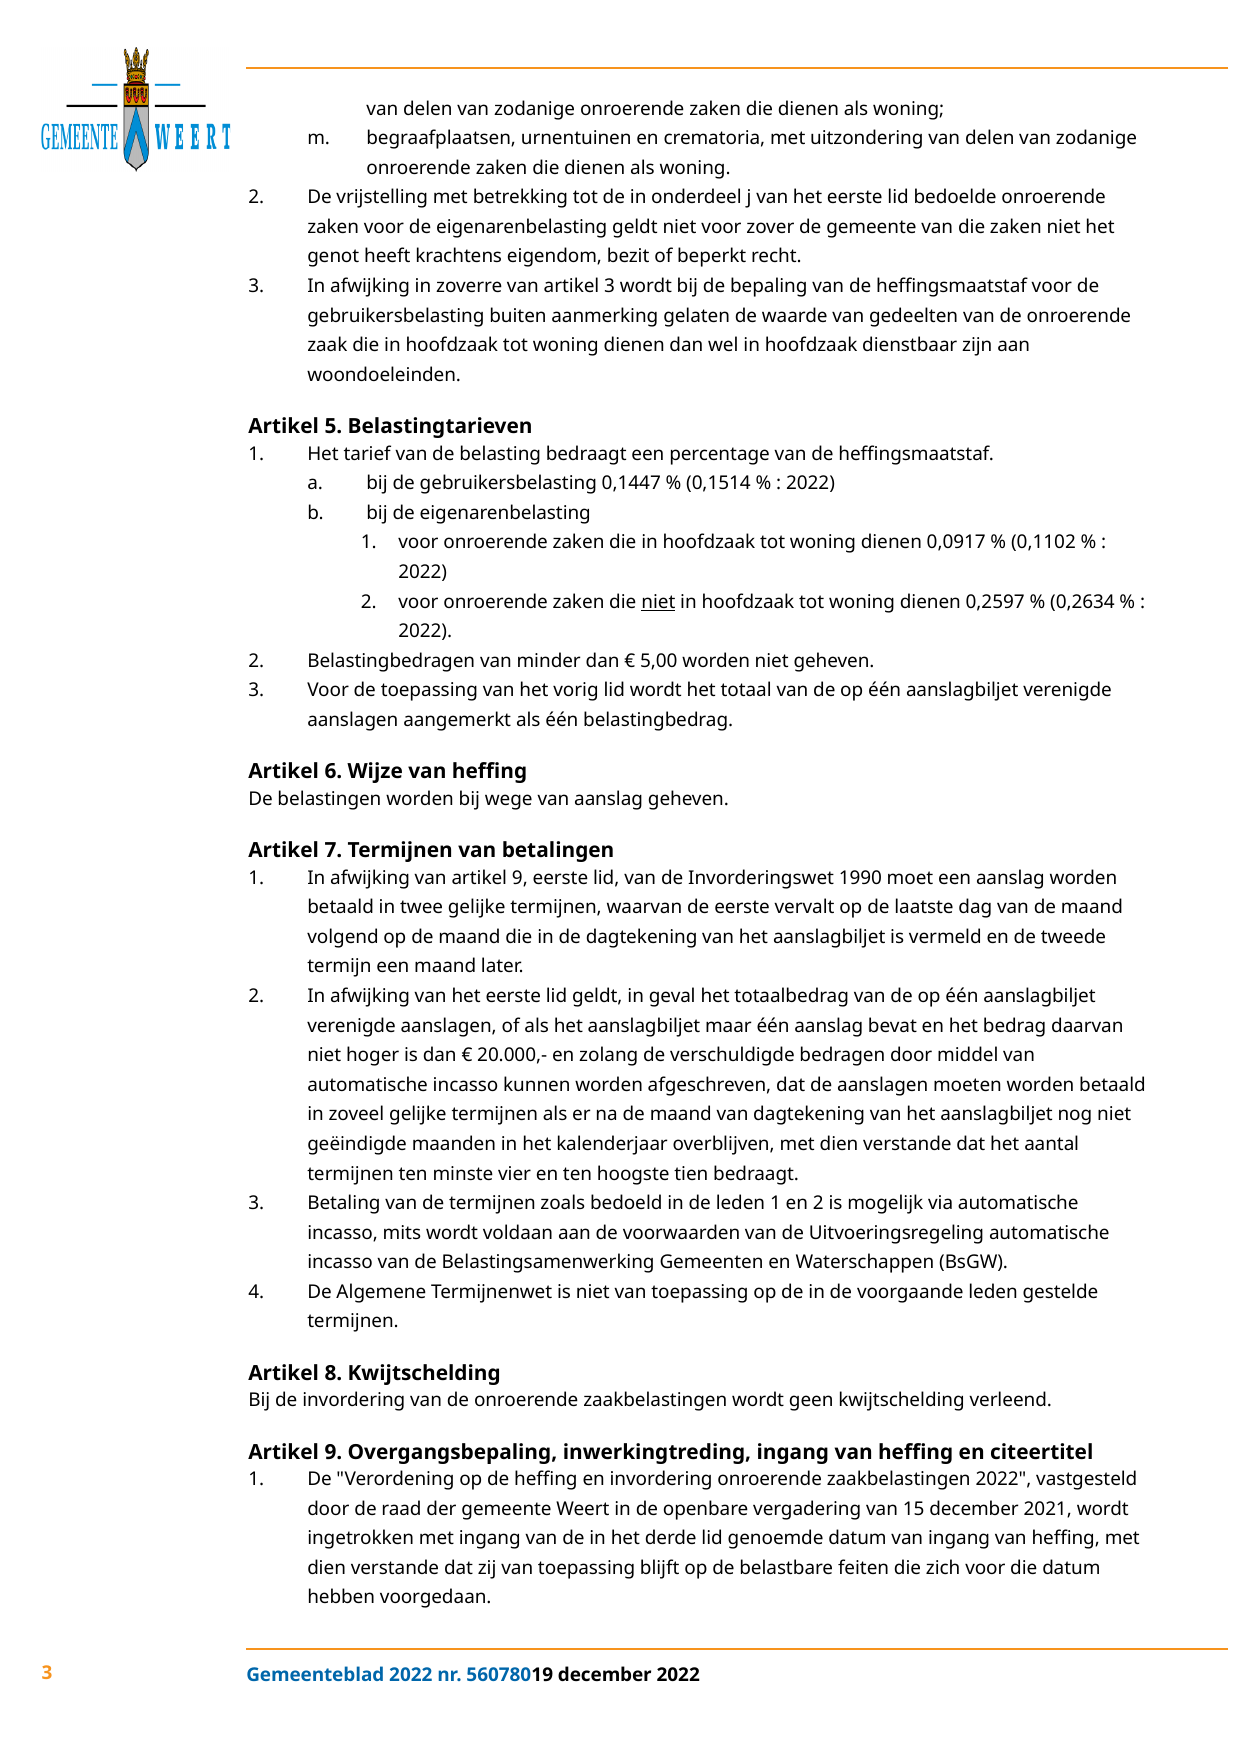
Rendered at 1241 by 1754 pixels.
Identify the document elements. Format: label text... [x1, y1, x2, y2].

text Artikel 8. Kwijtschelding [248, 1358, 1152, 1386]
list van delen van zodanige onroerende zaken die dienen als woning; [307, 95, 1152, 121]
list voor onroerende zaken die in hoofdzaak tot woning dienen 0,0917 % (0,1102 % : 2022) [361, 529, 1152, 584]
list Belastingbedragen van minder dan € 5,00 worden niet geheven. [248, 647, 1152, 673]
text Artikel 9. Overgangsbepaling, inwerkingtreding, ingang van heffing en citeertitel [248, 1437, 1152, 1465]
list De vrijstelling met betrekking tot de in onderdeel j van het eerste lid bedoelde onroerende zaken voor de eigenarenbelasting geldt niet voor zover de gemeente van die zaken niet het genot heeft krachtens eigendom, bezit of beperkt recht. [248, 183, 1152, 268]
list voor onroerende zaken die niet in hoofdzaak tot woning dienen 0,2597 % (0,2634 % : 2022). [361, 588, 1152, 643]
list Voor de toepassing van het vorig lid wordt het totaal van de op één aanslagbiljet verenigde aanslagen aangemerkt als één belastingbedrag. [248, 677, 1152, 732]
list In afwijking van het eerste lid geldt, in geval het totaalbedrag van de op één aanslagbiljet verenigde aanslagen, of als het aanslagbiljet maar één aanslag bevat en het bedrag daarvan niet hoger is dan € 20.000,- en zolang de verschuldigde bedragen door middel van automatische incasso kunnen worden afgeschreven, dat de aanslagen moeten worden betaald in zoveel gelijke termijnen als er na de maand van dagtekening van het aanslagbiljet nog niet geëindigde maanden in het kalenderjaar overblijven, met dien verstande dat het aantal termijnen ten minste vier en ten hoogste tien bedraagt. [248, 982, 1152, 1185]
text Artikel 6. Wijze van heffing [248, 757, 1152, 785]
list bij de gebruikersbelasting 0,1447 % (0,1514 % : 2022) [307, 469, 1152, 495]
list De Algemene Termijnenwet is niet van toepassing op de in de voorgaande leden gestelde termijnen. [248, 1278, 1152, 1333]
list Betaling van de termijnen zoals bedoeld in de leden 1 en 2 is mogelijk via automatische incasso, mits wordt voldaan aan de voorwaarden van de Uitvoeringsregeling automatische incasso van de Belastingsamenwerking Gemeenten en Waterschappen (BsGW). [248, 1189, 1152, 1274]
list De "Verordening op de heffing en invordering onroerende zaakbelastingen 2022", vastgesteld door de raad der gemeente Weert in de openbare vergadering van 15 december 2021, wordt ingetrokken met ingang van de in het derde lid genoemde datum van ingang van heffing, met dien verstande dat zij van toepassing blijft op de belastbare feiten die zich voor die datum hebben voorgedaan. [248, 1465, 1152, 1609]
text Artikel 7. Termijnen van betalingen [248, 835, 1152, 864]
text Artikel 5. Belastingtarieven [248, 411, 1152, 440]
list Het tarief van de belasting bedraagt een percentage van de heffingsmaatstaf. [248, 440, 1152, 466]
text Bij de invordering van de onroerende zaakbelastingen wordt geen kwijtschelding verleend. [248, 1386, 1152, 1412]
list begraafplaatsen, urnentuinen en crematoria, met uitzondering van delen van zodanige onroerende zaken die dienen als woning. [307, 124, 1152, 180]
list In afwijking in zoverre van artikel 3 wordt bij de bepaling van de heffingsmaatstaf voor de gebruikersbelasting buiten aanmerking gelaten de waarde van gedeelten van de onroerende zaak die in hoofdzaak tot woning dienen dan wel in hoofdzaak dienstbaar zijn aan woondoeleinden. [248, 272, 1152, 387]
text De belastingen worden bij wege van aanslag geheven. [248, 785, 1152, 811]
list bij de eigenarenbelasting [307, 499, 1152, 525]
picture [41, 47, 231, 172]
list In afwijking van artikel 9, eerste lid, van de Invorderingswet 1990 moet een aanslag worden betaald in twee gelijke termijnen, waarvan de eerste vervalt op de laatste dag van de maand volgend op de maand die in de dagtekening van het aanslagbiljet is vermeld en de tweede termijn een maand later. [248, 864, 1152, 978]
